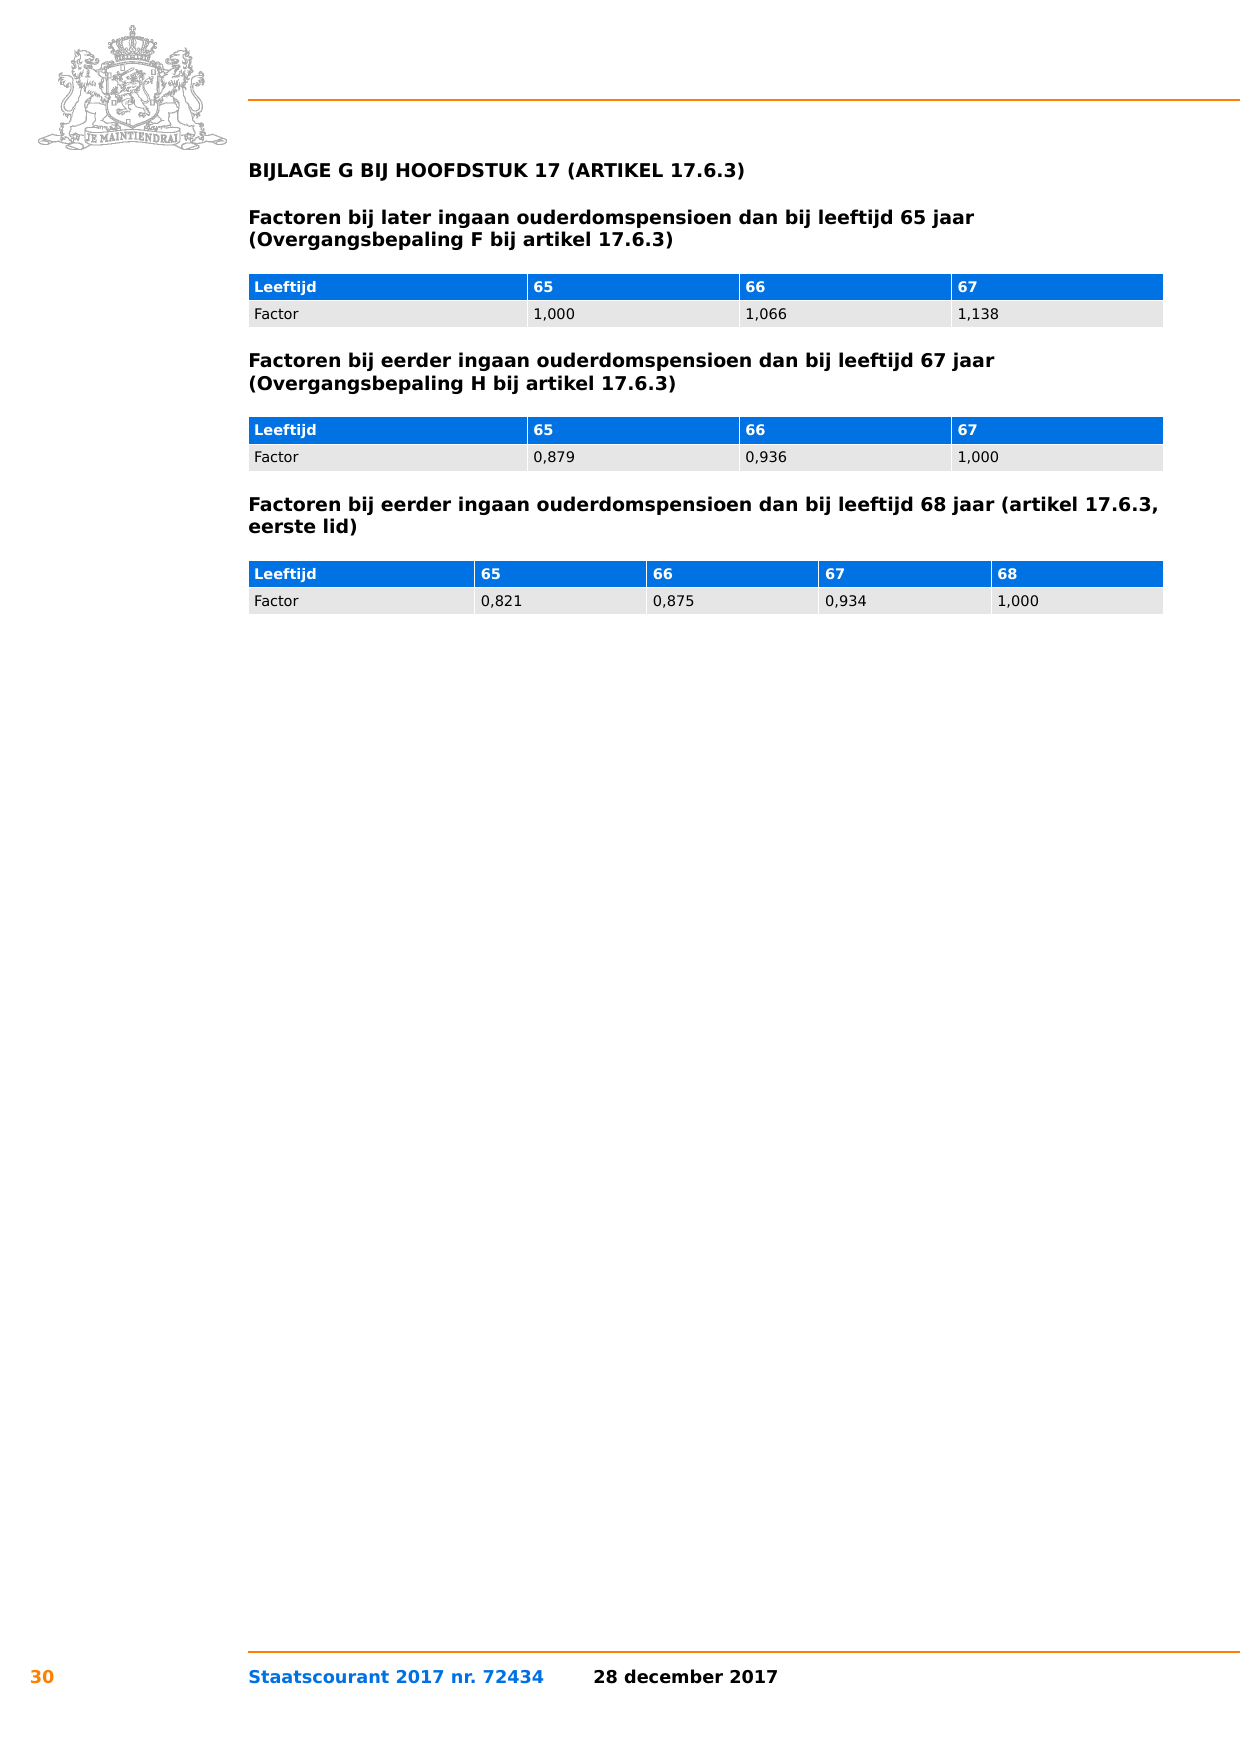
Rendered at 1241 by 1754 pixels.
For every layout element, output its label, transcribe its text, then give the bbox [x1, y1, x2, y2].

table_header 65 [528, 417, 739, 444]
table_cell 1,138 [952, 301, 1163, 327]
table_header 66 [740, 274, 951, 300]
table_cell 0,821 [475, 588, 646, 614]
picture [38, 25, 227, 150]
text Factoren bij later ingaan ouderdomspensioen dan bij leeftijd 65 jaar (Overgangsbepaling F bij artikel 17.6.3) [248, 207, 1163, 251]
table_cell 0,875 [647, 588, 818, 614]
text Factoren bij eerder ingaan ouderdomspensioen dan bij leeftijd 68 jaar (artikel 17.6.3, eerste lid) [248, 494, 1163, 538]
table_cell 0,879 [528, 445, 739, 471]
table_header 67 [952, 274, 1163, 300]
table_header 66 [740, 417, 951, 444]
table_header 68 [992, 561, 1163, 587]
table_header Leeftijd [249, 417, 527, 444]
table_header Leeftijd [249, 274, 527, 300]
table_cell 1,000 [952, 445, 1163, 471]
table_cell 1,000 [992, 588, 1163, 614]
table_header 66 [647, 561, 818, 587]
table_cell 0,934 [819, 588, 991, 614]
table_cell Factor [249, 301, 527, 327]
table_header 67 [952, 417, 1163, 444]
table_cell 0,936 [740, 445, 951, 471]
table_cell Factor [249, 445, 527, 471]
subtitle BIJLAGE G BIJ HOOFDSTUK 17 (ARTIKEL 17.6.3) [248, 160, 1163, 182]
table_header 67 [819, 561, 991, 587]
table_header 65 [475, 561, 646, 587]
table_header Leeftijd [249, 561, 474, 587]
table_cell Factor [249, 588, 474, 614]
table_cell 1,066 [740, 301, 951, 327]
table_header 65 [528, 274, 739, 300]
table_cell 1,000 [528, 301, 739, 327]
text Factoren bij eerder ingaan ouderdomspensioen dan bij leeftijd 67 jaar (Overgangsbepaling H bij artikel 17.6.3) [248, 350, 1163, 394]
